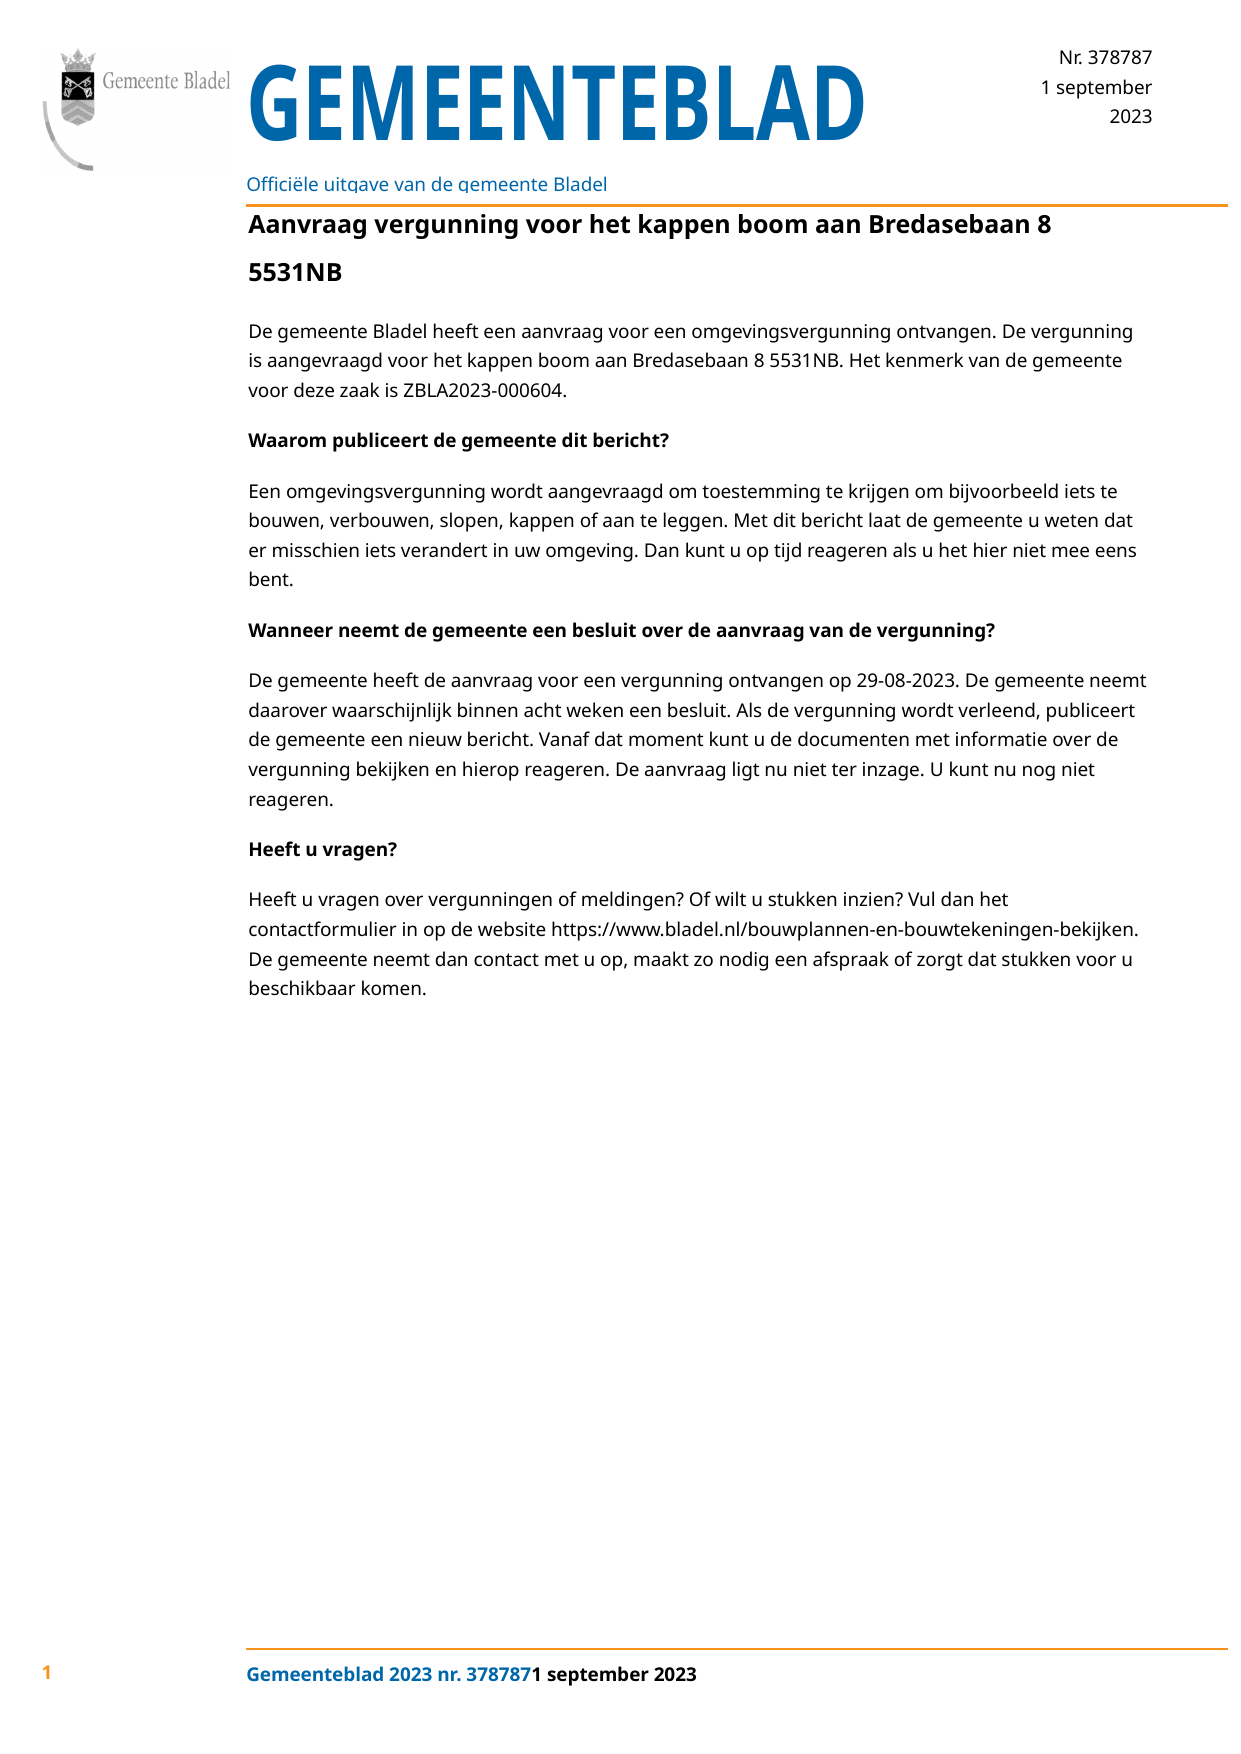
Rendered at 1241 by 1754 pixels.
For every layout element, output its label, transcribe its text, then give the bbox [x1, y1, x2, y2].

picture [41, 47, 231, 172]
text De gemeente heeft de aanvraag voor een vergunning ontvangen op 29-08-2023. De gemeente neemt daarover waarschijnlijk binnen acht weken een besluit. Als de vergunning wordt verleend, publiceert de gemeente een nieuw bericht. Vanaf dat moment kunt u de documenten met informatie over de vergunning bekijken en hierop reageren. De aanvraag ligt nu niet ter inzage. U kunt nu nog niet reageren. [248, 667, 1152, 812]
text Aanvraag vergunning voor het kappen boom aan Bredasebaan 8 5531NB [248, 207, 1152, 288]
text Heeft u vragen over vergunningen of meldingen? Of wilt u stukken inzien? Vul dan het contactformulier in op de website https://www.bladel.nl/bouwplannen-en-bouwtekeningen-bekijken. De gemeente neemt dan contact met u op, maakt zo nodig een afspraak of zorgt dat stukken voor u beschikbaar komen. [248, 887, 1152, 1001]
text Een omgevingsvergunning wordt aangevraagd om toestemming te krijgen om bijvoorbeeld iets te bouwen, verbouwen, slopen, kappen of aan te leggen. Met dit bericht laat de gemeente u weten dat er misschien iets verandert in uw omgeving. Dan kunt u op tijd reageren als u het hier niet mee eens bent. [248, 478, 1152, 592]
text Heeft u vragen? [248, 836, 1152, 862]
text Waarom publiceert de gemeente dit bericht? [248, 427, 1152, 453]
text De gemeente Bladel heeft een aanvraag voor een omgevingsvergunning ontvangen. De vergunning is aangevraagd voor het kappen boom aan Bredasebaan 8 5531NB. Het kenmerk van de gemeente voor deze zaak is ZBLA2023-000604. [248, 318, 1152, 403]
text Wanneer neemt de gemeente een besluit over de aanvraag van de vergunning? [248, 617, 1152, 643]
